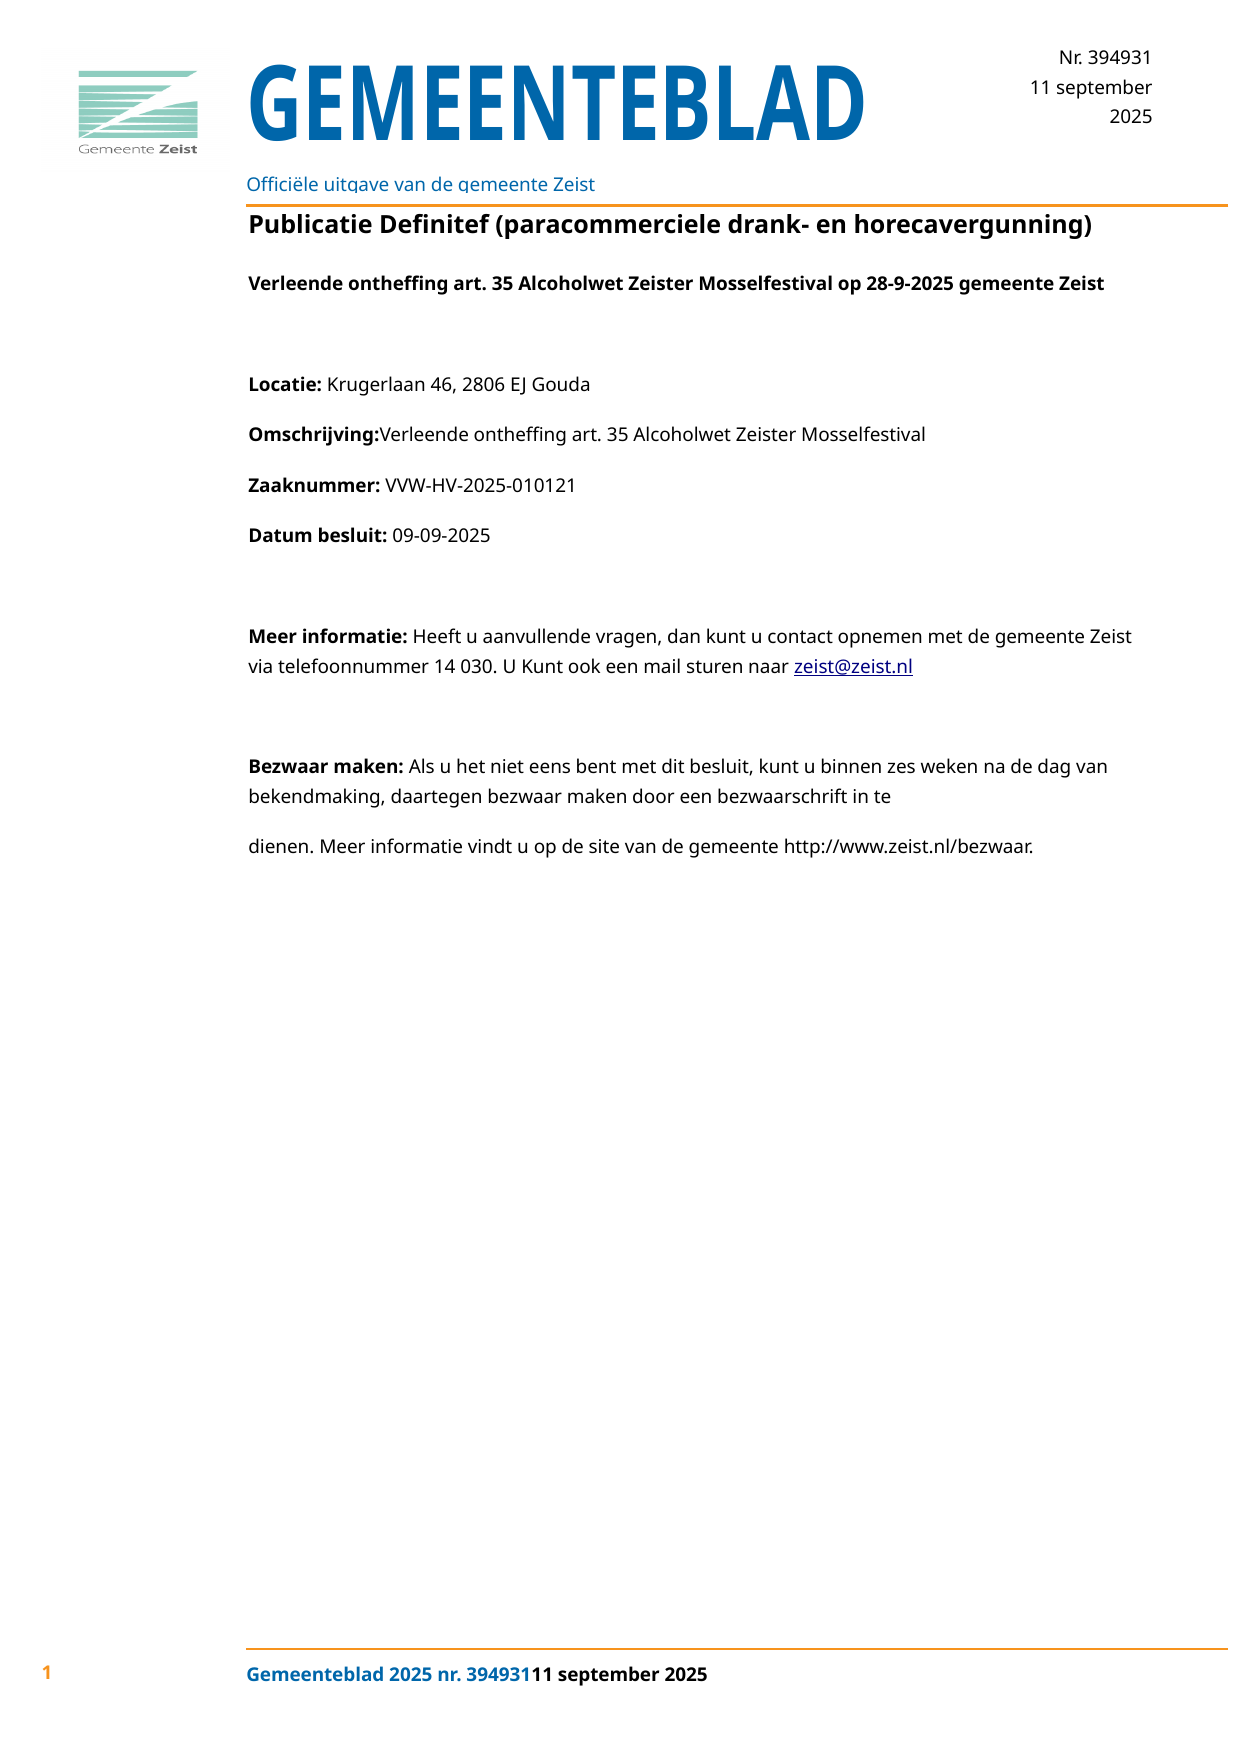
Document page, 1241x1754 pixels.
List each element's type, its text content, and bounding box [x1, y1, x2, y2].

text Bezwaar maken: Als u het niet eens bent met dit besluit, kunt u binnen zes weken na de dag van bekendmaking, daartegen bezwaar maken door een bezwaarschrift in te [248, 754, 1152, 809]
text Publicatie Definitef (paracommerciele drank- en horecavergunning) [248, 207, 1152, 241]
text Zaaknummer: VVW-HV-2025-010121 [248, 472, 1152, 498]
text dienen. Meer informatie vindt u op de site van de gemeente http://www.zeist.nl/bezwaar. [248, 834, 1152, 859]
text Locatie: Krugerlaan 46, 2806 EJ Gouda [248, 371, 1152, 397]
picture [41, 47, 231, 172]
text Omschrijving:Verleende ontheffing art. 35 Alcoholwet Zeister Mosselfestival [248, 422, 1152, 447]
text Meer informatie: Heeft u aanvullende vragen, dan kunt u contact opnemen met de gemeente Zeist via telefoonnummer 14 030. U Kunt ook een mail sturen naar zeist@zeist.nl [248, 623, 1152, 678]
text Datum besluit: 09-09-2025 [248, 522, 1152, 548]
text Verleende ontheffing art. 35 Alcoholwet Zeister Mosselfestival op 28-9-2025 gemeente Zeist [248, 270, 1152, 296]
